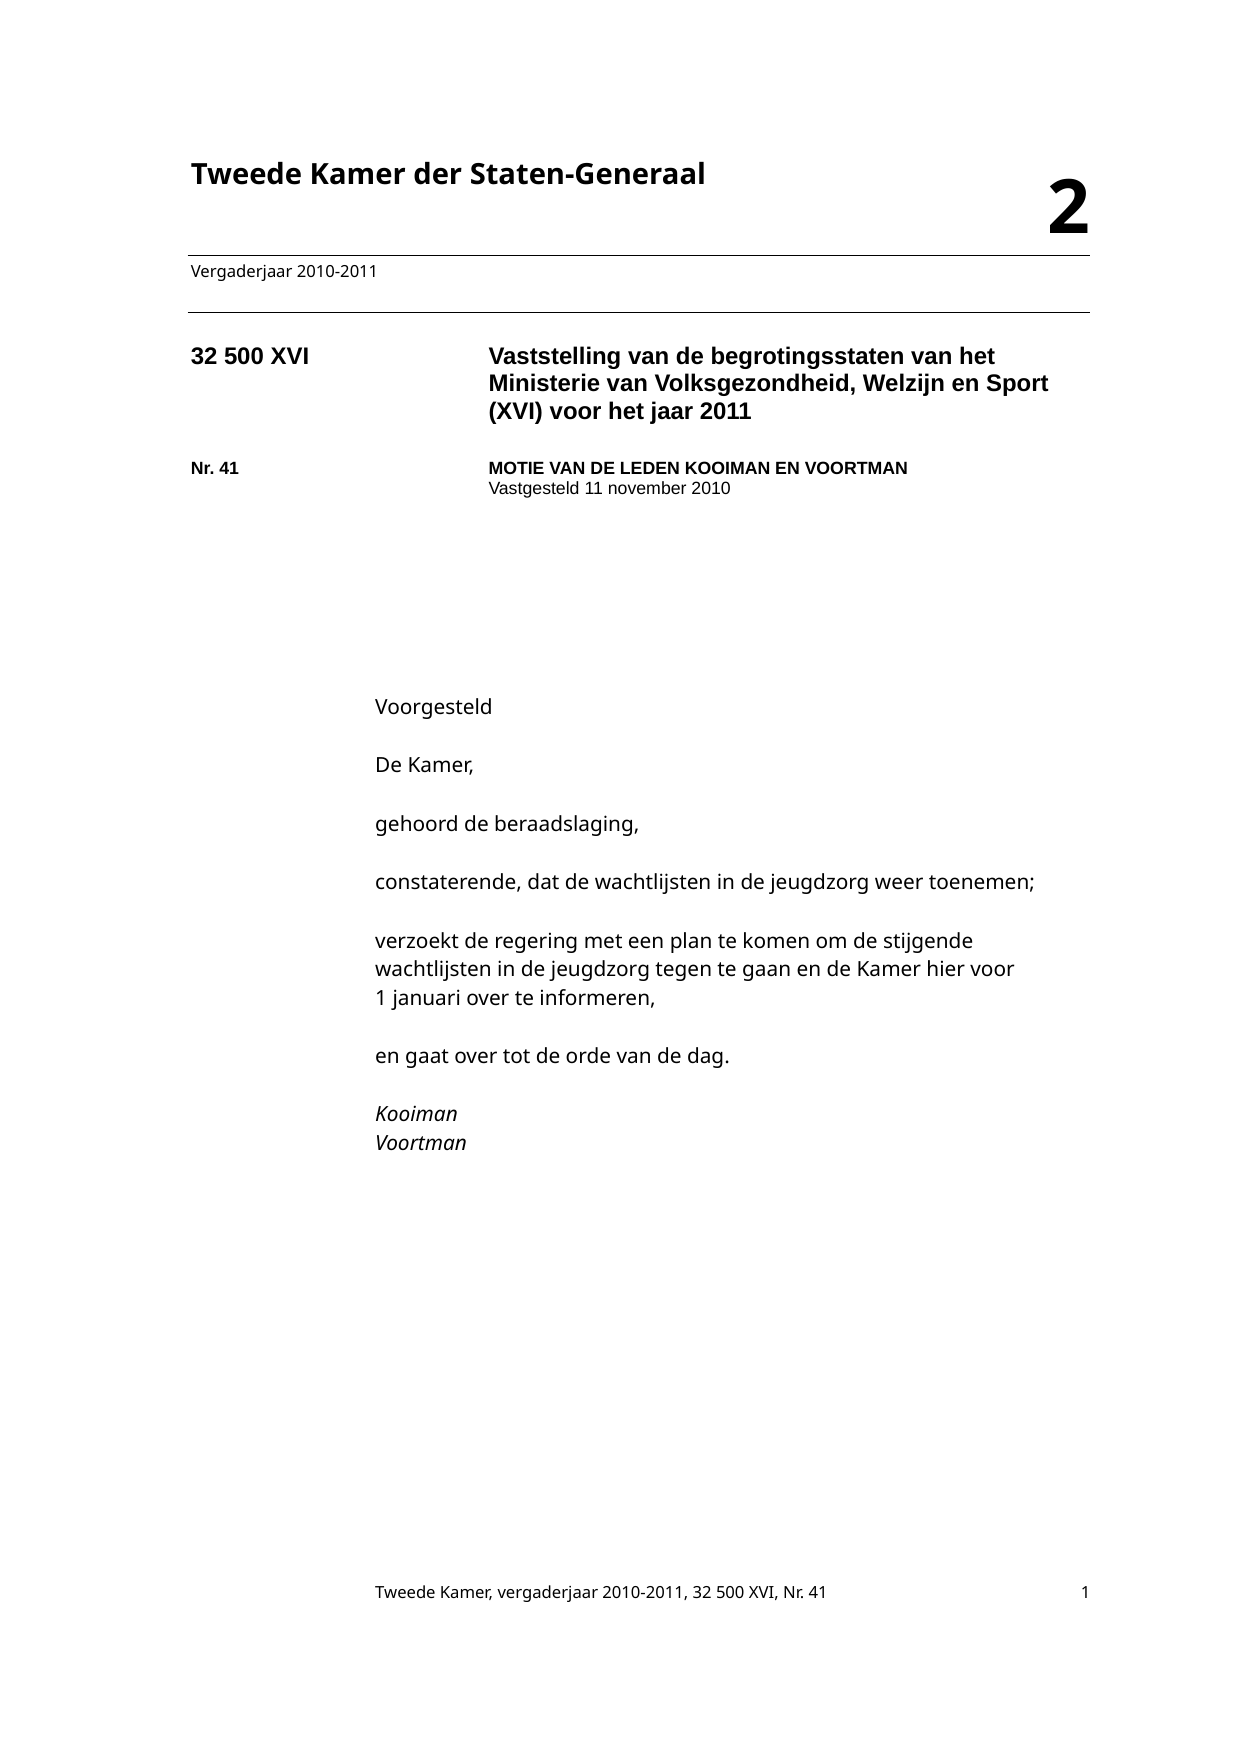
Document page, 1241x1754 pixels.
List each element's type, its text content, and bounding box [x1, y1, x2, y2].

table_cell [485, 256, 1090, 312]
text Voorgesteld [375, 692, 1090, 721]
text Kooiman [375, 1099, 1090, 1128]
table_cell Nr. 41 [188, 455, 485, 573]
table_cell 32 500 XVI [188, 339, 485, 454]
text Voortman [375, 1128, 1090, 1156]
table_cell MOTIE VAN DE LEDEN KOOIMAN EN VOORTMAN Vastgesteld 11 november 2010 [485, 455, 1090, 573]
table_cell [485, 313, 1090, 339]
table_header Tweede Kamer der Staten-Generaal [188, 150, 909, 255]
text verzoekt de regering met een plan te komen om de stijgende wachtlijsten in de jeugdzorg tegen te gaan en de Kamer hier voor 1 januari over te informeren, [375, 926, 1090, 1011]
text constaterende, dat de wachtlijsten in de jeugdzorg weer toenemen; [375, 867, 1090, 896]
text en gaat over tot de orde van de dag. [375, 1041, 1090, 1069]
text De Kamer, [375, 751, 1090, 779]
table_header 2 [910, 150, 1090, 255]
table_cell Vergaderjaar 2010-2011 [188, 256, 485, 312]
table_cell Vaststelling van de begrotingsstaten van het Ministerie van Volksgezondheid, Welzijn en Sport (XVI) voor het jaar 2011 [485, 339, 1090, 454]
text gehoord de beraadslaging, [375, 809, 1090, 837]
table_cell [188, 313, 485, 339]
